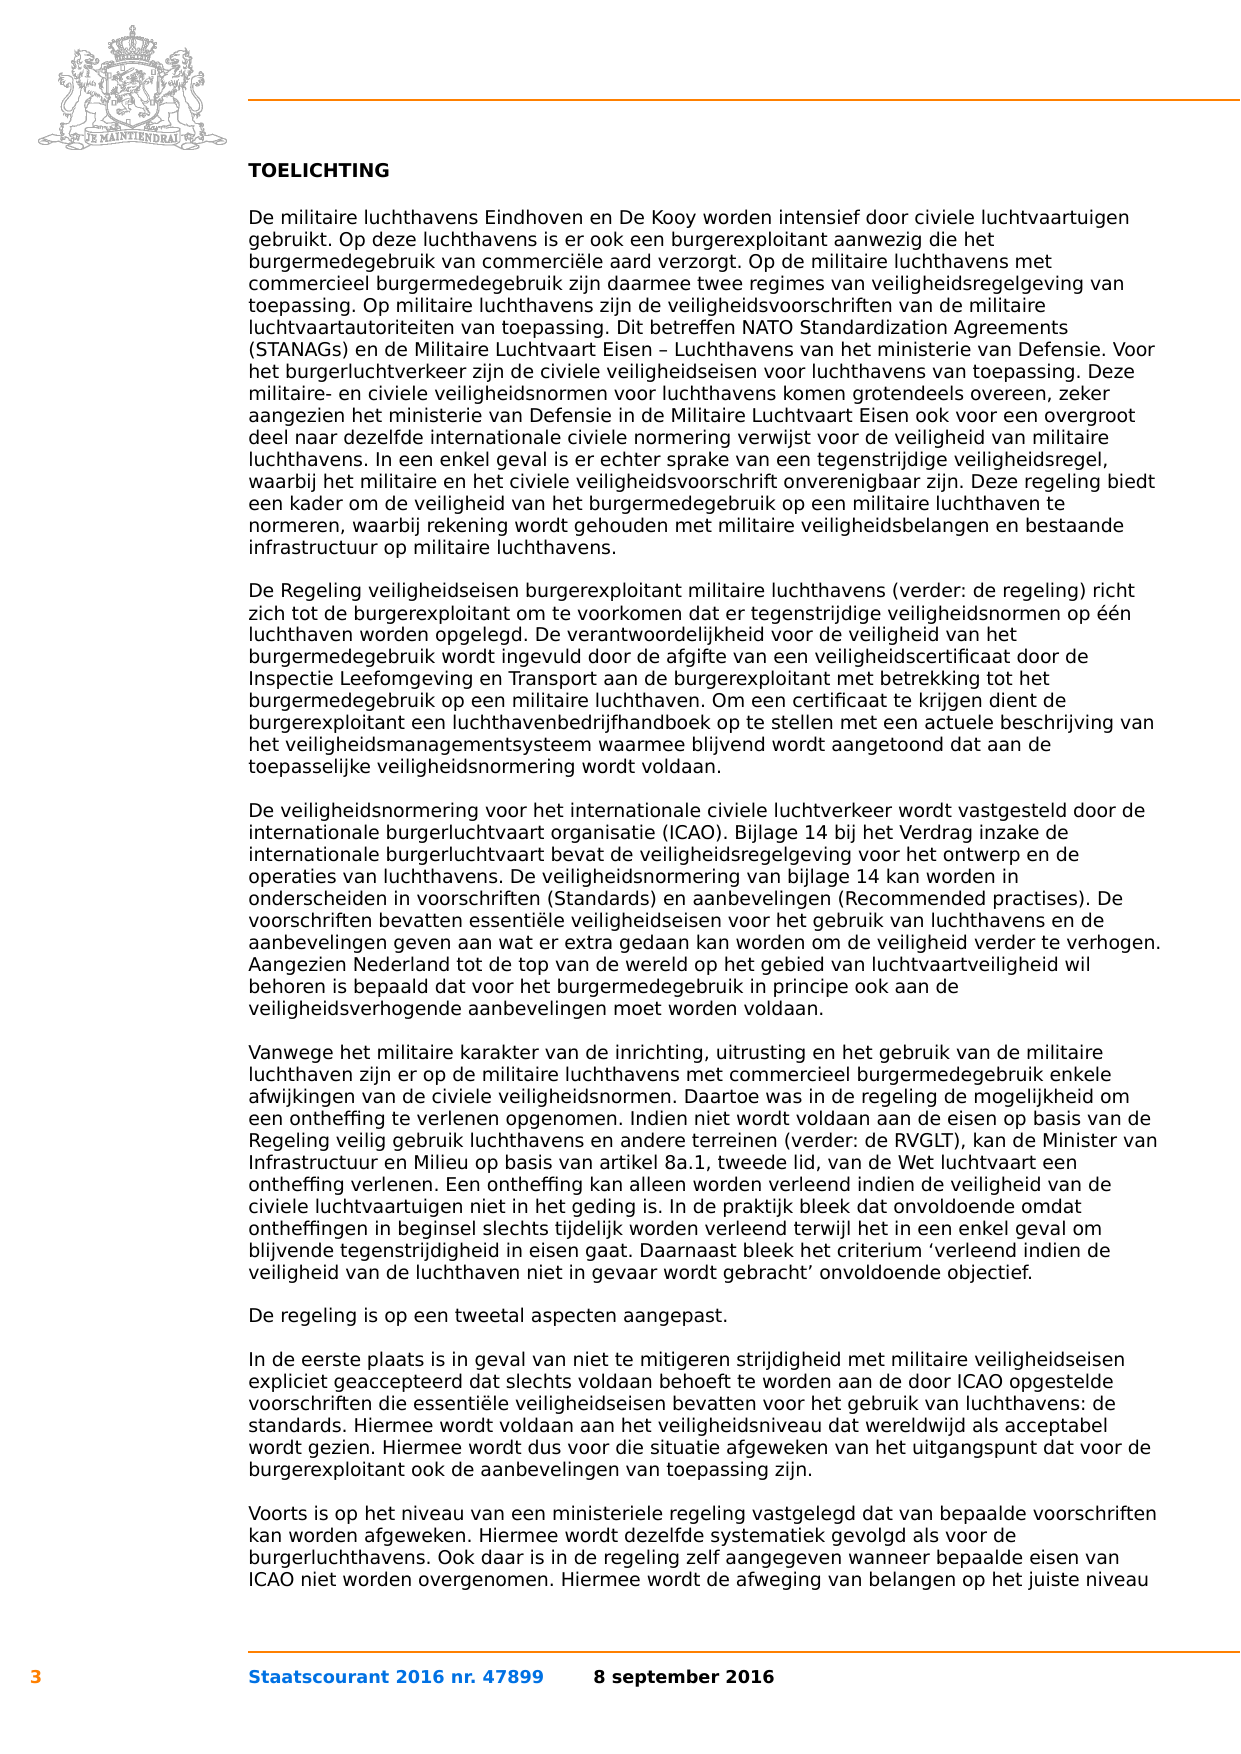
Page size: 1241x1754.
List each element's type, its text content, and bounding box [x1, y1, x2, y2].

text De regeling is op een tweetal aspecten aangepast. [248, 1305, 1163, 1327]
picture [38, 25, 227, 150]
subtitle TOELICHTING [248, 160, 1163, 182]
text De militaire luchthavens Eindhoven en De Kooy worden intensief door civiele luchtvaartuigen gebruikt. Op deze luchthavens is er ook een burgerexploitant aanwezig die het burgermedegebruik van commerciële aard verzorgt. Op de militaire luchthavens met commercieel burgermedegebruik zijn daarmee twee regimes van veiligheidsregelgeving van toepassing. Op militaire luchthavens zijn de veiligheidsvoorschriften van de militaire luchtvaartautoriteiten van toepassing. Dit betreffen NATO Standardization Agreements (STANAGs) en de Militaire Luchtvaart Eisen – Luchthavens van het ministerie van Defensie. Voor het burgerluchtverkeer zijn de civiele veiligheidseisen voor luchthavens van toepassing. Deze militaire- en civiele veiligheidsnormen voor luchthavens komen grotendeels overeen, zeker aangezien het ministerie van Defensie in de Militaire Luchtvaart Eisen ook voor een overgroot deel naar dezelfde internationale civiele normering verwijst voor de veiligheid van militaire luchthavens. In een enkel geval is er echter sprake van een tegenstrijdige veiligheidsregel, waarbij het militaire en het civiele veiligheidsvoorschrift onverenigbaar zijn. Deze regeling biedt een kader om de veiligheid van het burgermedegebruik op een militaire luchthaven te normeren, waarbij rekening wordt gehouden met militaire veiligheidsbelangen en bestaande infrastructuur op militaire luchthavens. [248, 207, 1163, 558]
text Vanwege het militaire karakter van de inrichting, uitrusting en het gebruik van de militaire luchthaven zijn er op de militaire luchthavens met commercieel burgermedegebruik enkele afwijkingen van de civiele veiligheidsnormen. Daartoe was in de regeling de mogelijkheid om een ontheffing te verlenen opgenomen. Indien niet wordt voldaan aan de eisen op basis van de Regeling veilig gebruik luchthavens en andere terreinen (verder: de RVGLT), kan de Minister van Infrastructuur en Milieu op basis van artikel 8a.1, tweede lid, van de Wet luchtvaart een ontheffing verlenen. Een ontheffing kan alleen worden verleend indien de veiligheid van de civiele luchtvaartuigen niet in het geding is. In de praktijk bleek dat onvoldoende omdat ontheffingen in beginsel slechts tijdelijk worden verleend terwijl het in een enkel geval om blijvende tegenstrijdigheid in eisen gaat. Daarnaast bleek het criterium ‘verleend indien de veiligheid van de luchthaven niet in gevaar wordt gebracht’ onvoldoende objectief. [248, 1042, 1163, 1283]
text In de eerste plaats is in geval van niet te mitigeren strijdigheid met militaire veiligheidseisen expliciet geaccepteerd dat slechts voldaan behoeft te worden aan de door ICAO opgestelde voorschriften die essentiële veiligheidseisen bevatten voor het gebruik van luchthavens: de standards. Hiermee wordt voldaan aan het veiligheidsniveau dat wereldwijd als acceptabel wordt gezien. Hiermee wordt dus voor die situatie afgeweken van het uitgangspunt dat voor de burgerexploitant ook de aanbevelingen van toepassing zijn. [248, 1349, 1163, 1481]
text Voorts is op het niveau van een ministeriele regeling vastgelegd dat van bepaalde voorschriften kan worden afgeweken. Hiermee wordt dezelfde systematiek gevolgd als voor de burgerluchthavens. Ook daar is in de regeling zelf aangegeven wanneer bepaalde eisen van ICAO niet worden overgenomen. Hiermee wordt de afweging van belangen op het juiste niveau [248, 1503, 1163, 1591]
text De veiligheidsnormering voor het internationale civiele luchtverkeer wordt vastgesteld door de internationale burgerluchtvaart organisatie (ICAO). Bijlage 14 bij het Verdrag inzake de internationale burgerluchtvaart bevat de veiligheidsregelgeving voor het ontwerp en de operaties van luchthavens. De veiligheidsnormering van bijlage 14 kan worden in onderscheiden in voorschriften (Standards) en aanbevelingen (Recommended practises). De voorschriften bevatten essentiële veiligheidseisen voor het gebruik van luchthavens en de aanbevelingen geven aan wat er extra gedaan kan worden om de veiligheid verder te verhogen. Aangezien Nederland tot de top van de wereld op het gebied van luchtvaartveiligheid wil behoren is bepaald dat voor het burgermedegebruik in principe ook aan de veiligheidsverhogende aanbevelingen moet worden voldaan. [248, 800, 1163, 1020]
text De Regeling veiligheidseisen burgerexploitant militaire luchthavens (verder: de regeling) richt zich tot de burgerexploitant om te voorkomen dat er tegenstrijdige veiligheidsnormen op één luchthaven worden opgelegd. De verantwoordelijkheid voor de veiligheid van het burgermedegebruik wordt ingevuld door de afgifte van een veiligheidscertificaat door de Inspectie Leefomgeving en Transport aan de burgerexploitant met betrekking tot het burgermedegebruik op een militaire luchthaven. Om een certificaat te krijgen dient de burgerexploitant een luchthavenbedrijfhandboek op te stellen met een actuele beschrijving van het veiligheidsmanagementsysteem waarmee blijvend wordt aangetoond dat aan de toepasselijke veiligheidsnormering wordt voldaan. [248, 580, 1163, 778]
